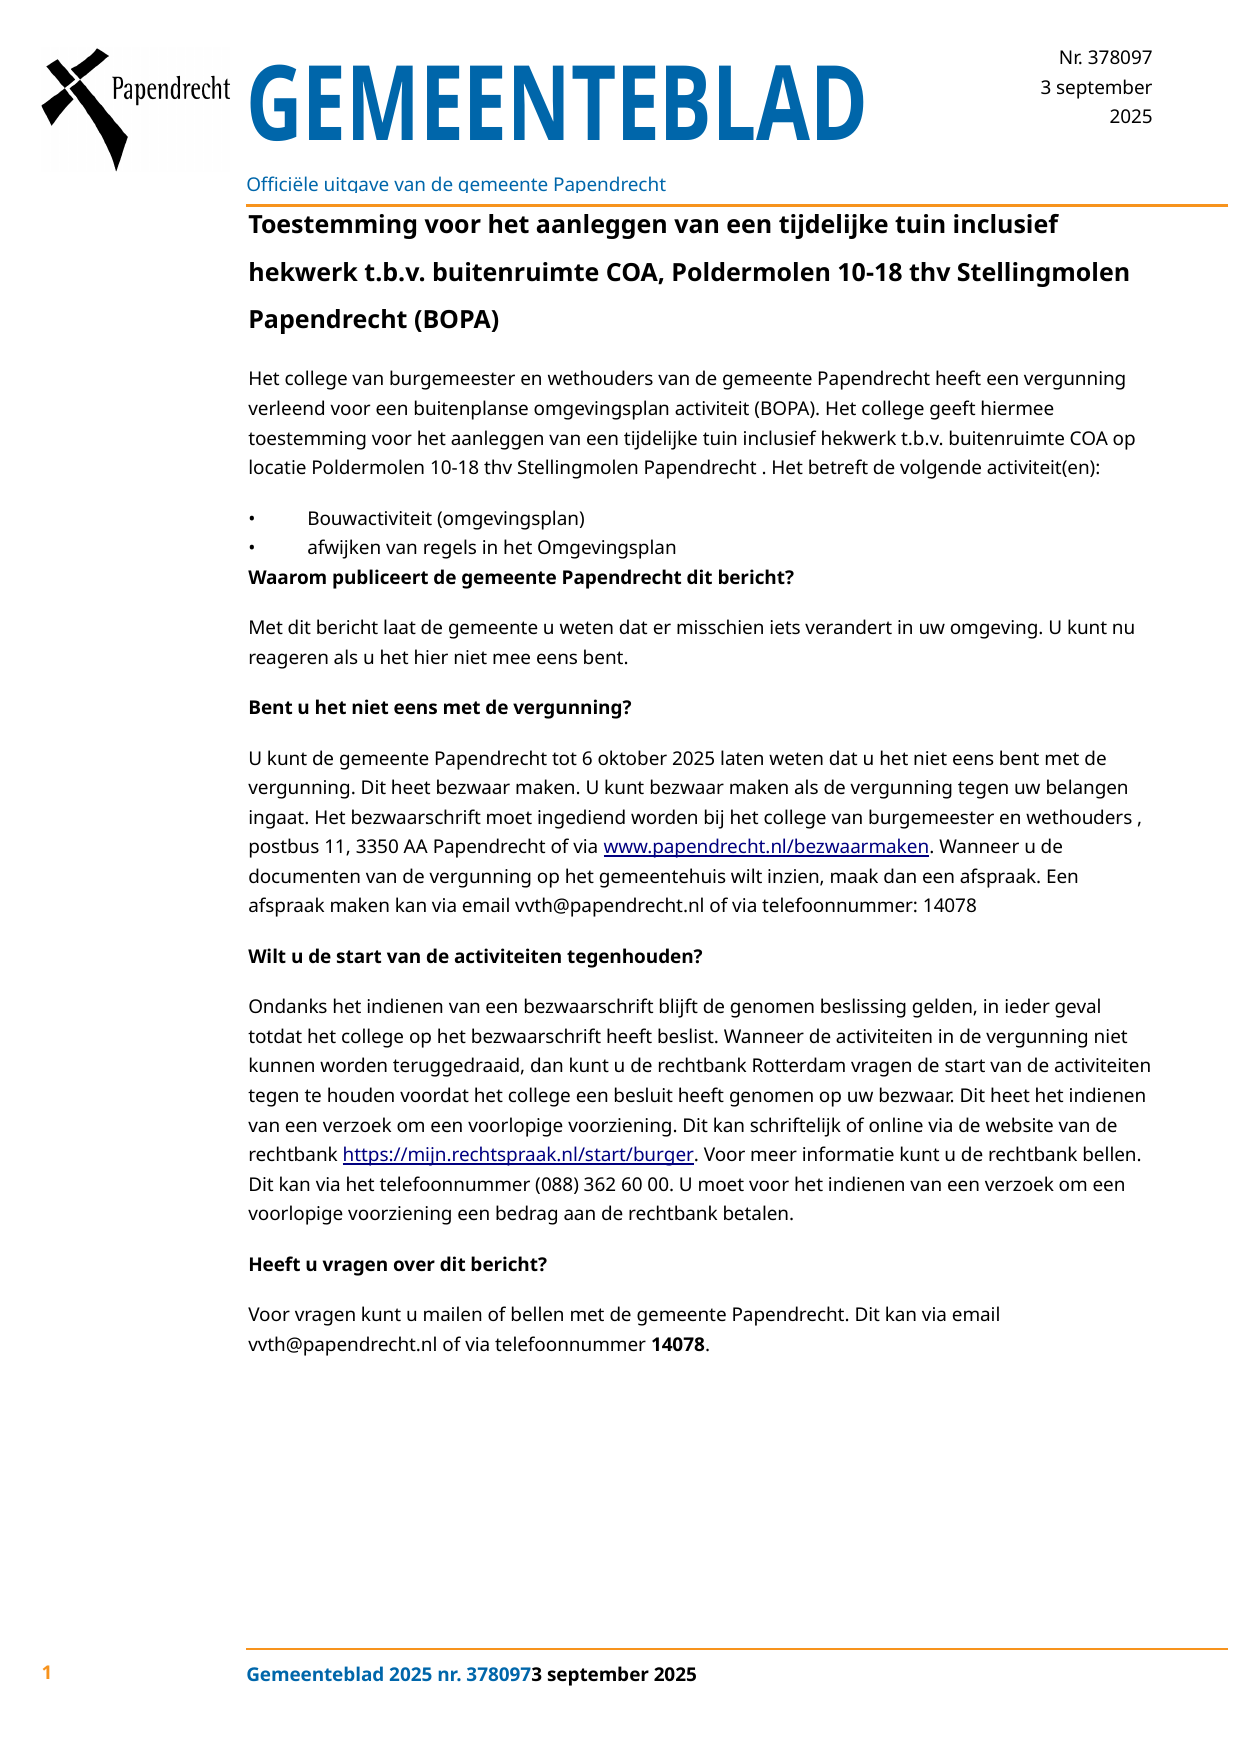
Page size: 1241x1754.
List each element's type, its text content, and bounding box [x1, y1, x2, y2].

text Ondanks het indienen van een bezwaarschrift blijft de genomen beslissing gelden, in ieder geval totdat het college op het bezwaarschrift heeft beslist. Wanneer de activiteiten in de vergunning niet kunnen worden teruggedraaid, dan kunt u de rechtbank Rotterdam vragen de start van de activiteiten tegen te houden voordat het college een besluit heeft genomen op uw bezwaar. Dit heet het indienen van een verzoek om een voorlopige voorziening. Dit kan schriftelijk of online via de website van de rechtbank https://mijn.rechtspraak.nl/start/burger. Voor meer informatie kunt u de rechtbank bellen. Dit kan via het telefoonnummer (088) 362 60 00. U moet voor het indienen van een verzoek om een voorlopige voorziening een bedrag aan de rechtbank betalen. [248, 993, 1152, 1226]
text Met dit bericht laat de gemeente u weten dat er misschien iets verandert in uw omgeving. U kunt nu reageren als u het hier niet mee eens bent. [248, 614, 1152, 669]
list afwijken van regels in het Omgevingsplan [248, 534, 1152, 560]
text Voor vragen kunt u mailen of bellen met de gemeente Papendrecht. Dit kan via email vvth@papendrecht.nl of via telefoonnummer 14078. [248, 1301, 1152, 1357]
text Het college van burgemeester en wethouders van de gemeente Papendrecht heeft een vergunning verleend voor een buitenplanse omgevingsplan activiteit (BOPA). Het college geeft hiermee toestemming voor het aanleggen van een tijdelijke tuin inclusief hekwerk t.b.v. buitenruimte COA op locatie Poldermolen 10-18 thv Stellingmolen Papendrecht . Het betreft de volgende activiteit(en): [248, 366, 1152, 480]
list Bouwactiviteit (omgevingsplan) [248, 505, 1152, 530]
text Bent u het niet eens met de vergunning? [248, 694, 1152, 720]
text Waarom publiceert de gemeente Papendrecht dit bericht? [248, 564, 1152, 589]
text Toestemming voor het aanleggen van een tijdelijke tuin inclusief hekwerk t.b.v. buitenruimte COA, Poldermolen 10-18 thv Stellingmolen Papendrecht (BOPA) [248, 207, 1152, 336]
picture [41, 47, 231, 172]
text Heeft u vragen over dit bericht? [248, 1251, 1152, 1277]
text Wilt u de start van de activiteiten tegenhouden? [248, 943, 1152, 969]
text U kunt de gemeente Papendrecht tot 6 oktober 2025 laten weten dat u het niet eens bent met de vergunning. Dit heet bezwaar maken. U kunt bezwaar maken als de vergunning tegen uw belangen ingaat. Het bezwaarschrift moet ingediend worden bij het college van burgemeester en wethouders , postbus 11, 3350 AA Papendrecht of via www.papendrecht.nl/bezwaarmaken. Wanneer u de documenten van de vergunning op het gemeentehuis wilt inzien, maak dan een afspraak. Een afspraak maken kan via email vvth@papendrecht.nl of via telefoonnummer: 14078 [248, 745, 1152, 918]
